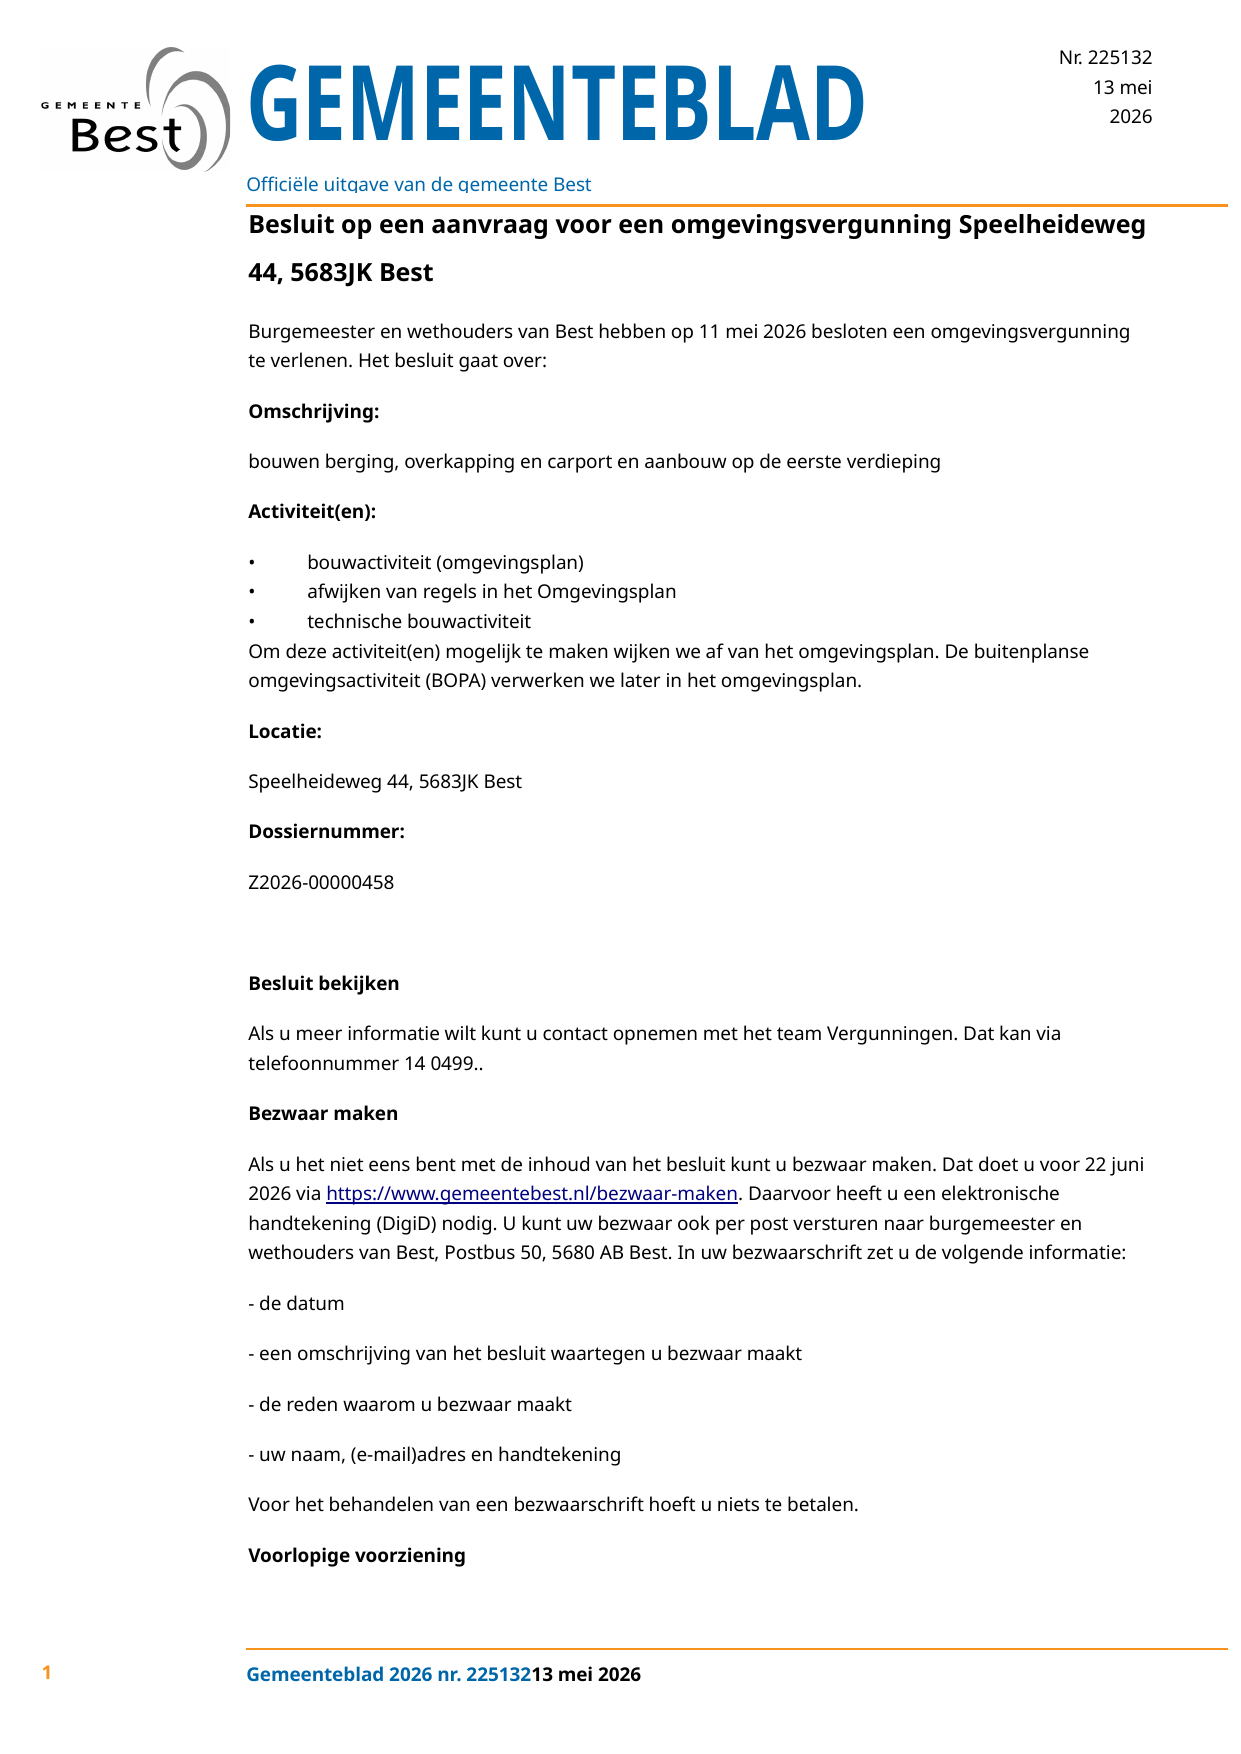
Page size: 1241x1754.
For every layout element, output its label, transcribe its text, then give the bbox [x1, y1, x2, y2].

text Besluit bekijken [248, 970, 1152, 996]
text Besluit op een aanvraag voor een omgevingsvergunning Speelheideweg 44, 5683JK Best [248, 207, 1152, 288]
text Dossiernummer: [248, 819, 1152, 844]
text Als u meer informatie wilt kunt u contact opnemen met het team Vergunningen. Dat kan via telefoonnummer 14 0499.. [248, 1020, 1152, 1076]
list afwijken van regels in het Omgevingsplan [248, 579, 1152, 604]
text - de datum [248, 1290, 1152, 1316]
text Om deze activiteit(en) mogelijk te maken wijken we af van het omgevingsplan. De buitenplanse omgevingsactiviteit (BOPA) verwerken we later in het omgevingsplan. [248, 638, 1152, 693]
list bouwactiviteit (omgevingsplan) [248, 549, 1152, 575]
list technische bouwactiviteit [248, 608, 1152, 634]
text Bezwaar maken [248, 1100, 1152, 1126]
text Activiteit(en): [248, 499, 1152, 524]
text Z2026-00000458 [248, 869, 1152, 895]
text Omschrijving: [248, 398, 1152, 424]
text - een omschrijving van het besluit waartegen u bezwaar maakt [248, 1340, 1152, 1366]
text Als u het niet eens bent met de inhoud van het besluit kunt u bezwaar maken. Dat doet u voor 22 juni 2026 via https://www.gemeentebest.nl/bezwaar-maken. Daarvoor heeft u een elektronische handtekening (DigiD) nodig. U kunt uw bezwaar ook per post versturen naar burgemeester en wethouders van Best, Postbus 50, 5680 AB Best. In uw bezwaarschrift zet u de volgende informatie: [248, 1151, 1152, 1265]
text - uw naam, (e-mail)adres en handtekening [248, 1441, 1152, 1467]
text - de reden waarom u bezwaar maakt [248, 1391, 1152, 1417]
text bouwen berging, overkapping en carport en aanbouw op de eerste verdieping [248, 448, 1152, 474]
text Voorlopige voorziening [248, 1542, 1152, 1568]
picture [41, 47, 231, 172]
text Voor het behandelen van een bezwaarschrift hoeft u niets te betalen. [248, 1492, 1152, 1517]
text Locatie: [248, 718, 1152, 744]
text Speelheideweg 44, 5683JK Best [248, 768, 1152, 794]
text Burgemeester en wethouders van Best hebben op 11 mei 2026 besloten een omgevingsvergunning te verlenen. Het besluit gaat over: [248, 318, 1152, 373]
